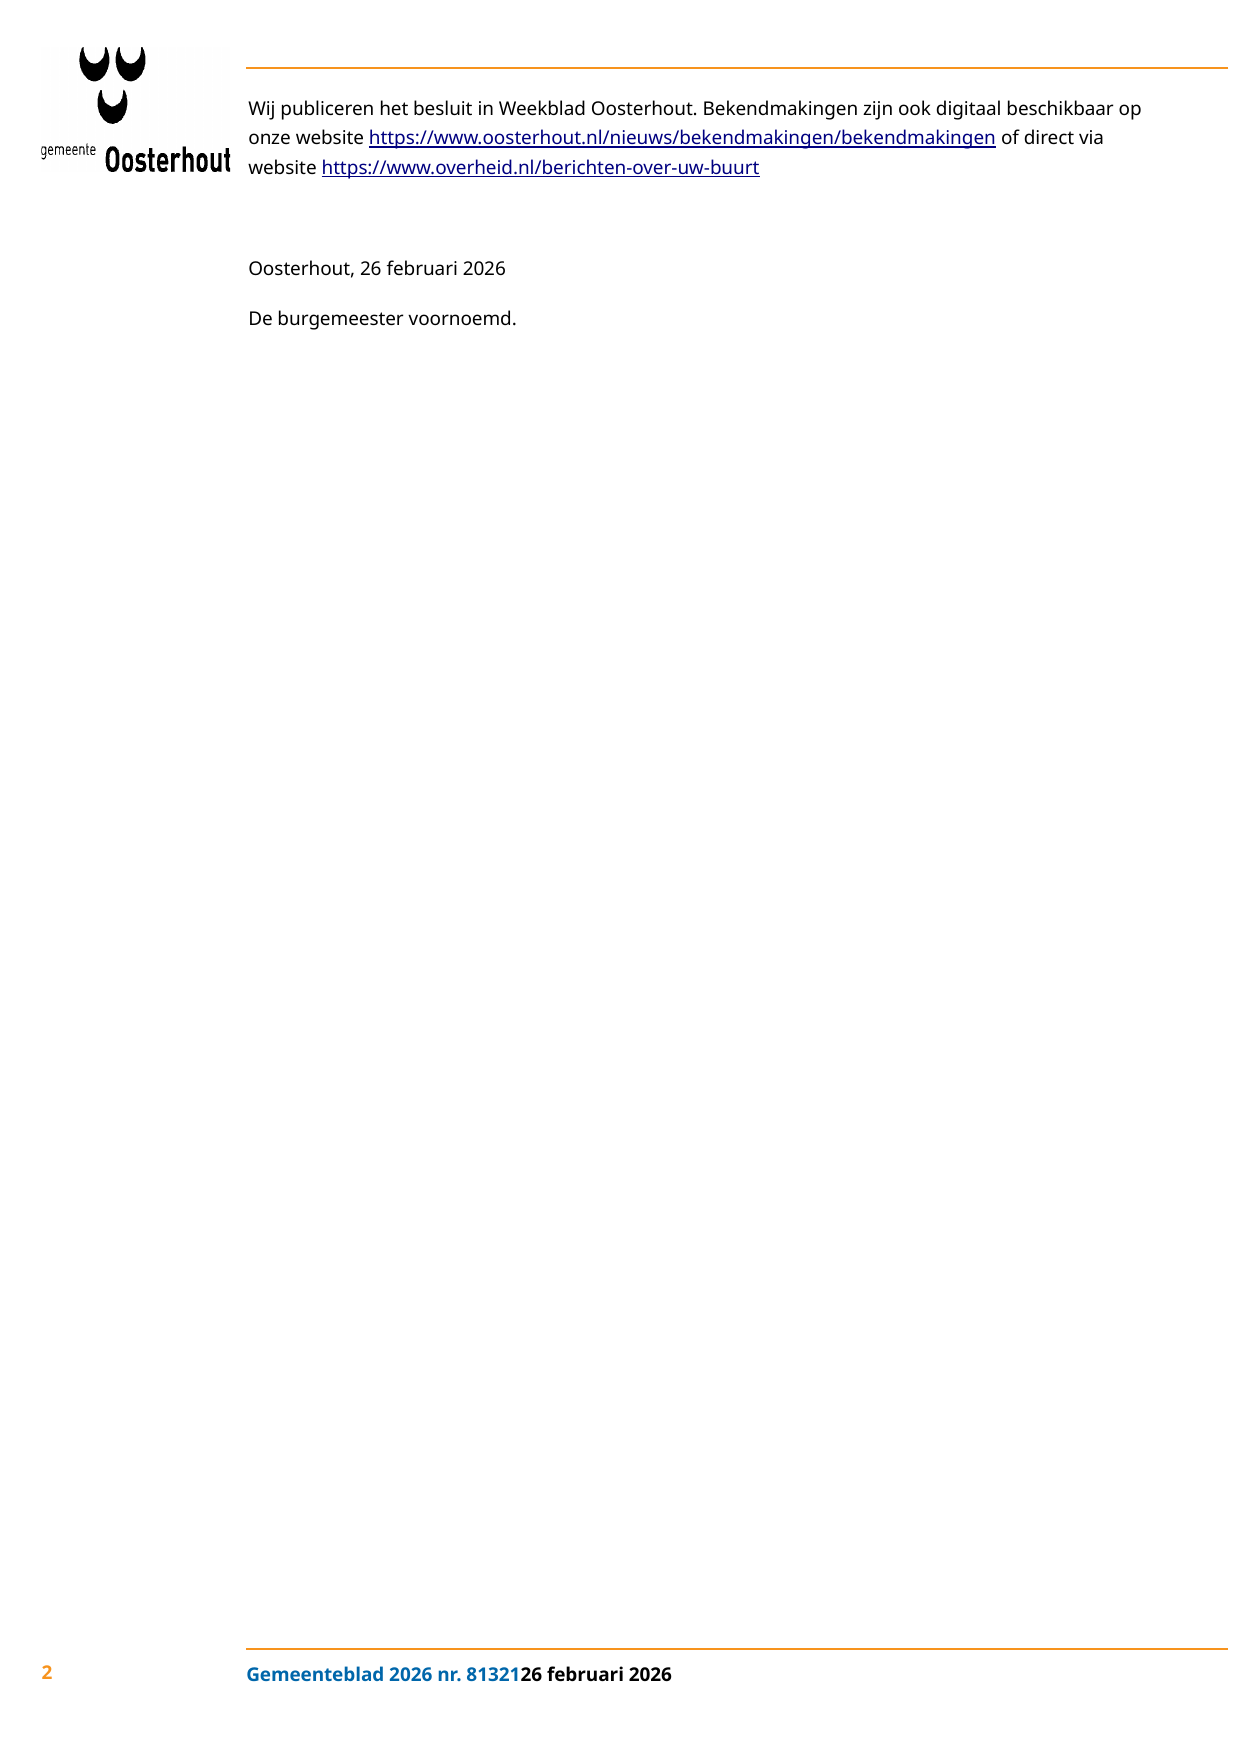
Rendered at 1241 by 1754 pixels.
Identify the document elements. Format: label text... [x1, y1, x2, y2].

text Oosterhout, 26 februari 2026 [248, 255, 1152, 281]
picture [41, 47, 231, 172]
text De burgemeester voornoemd. [248, 305, 1152, 331]
text Wij publiceren het besluit in Weekblad Oosterhout. Bekendmakingen zijn ook digitaal beschikbaar op onze website https://www.oosterhout.nl/nieuws/bekendmakingen/bekendmakingen of direct via website https://www.overheid.nl/berichten-over-uw-buurt [248, 95, 1152, 180]
